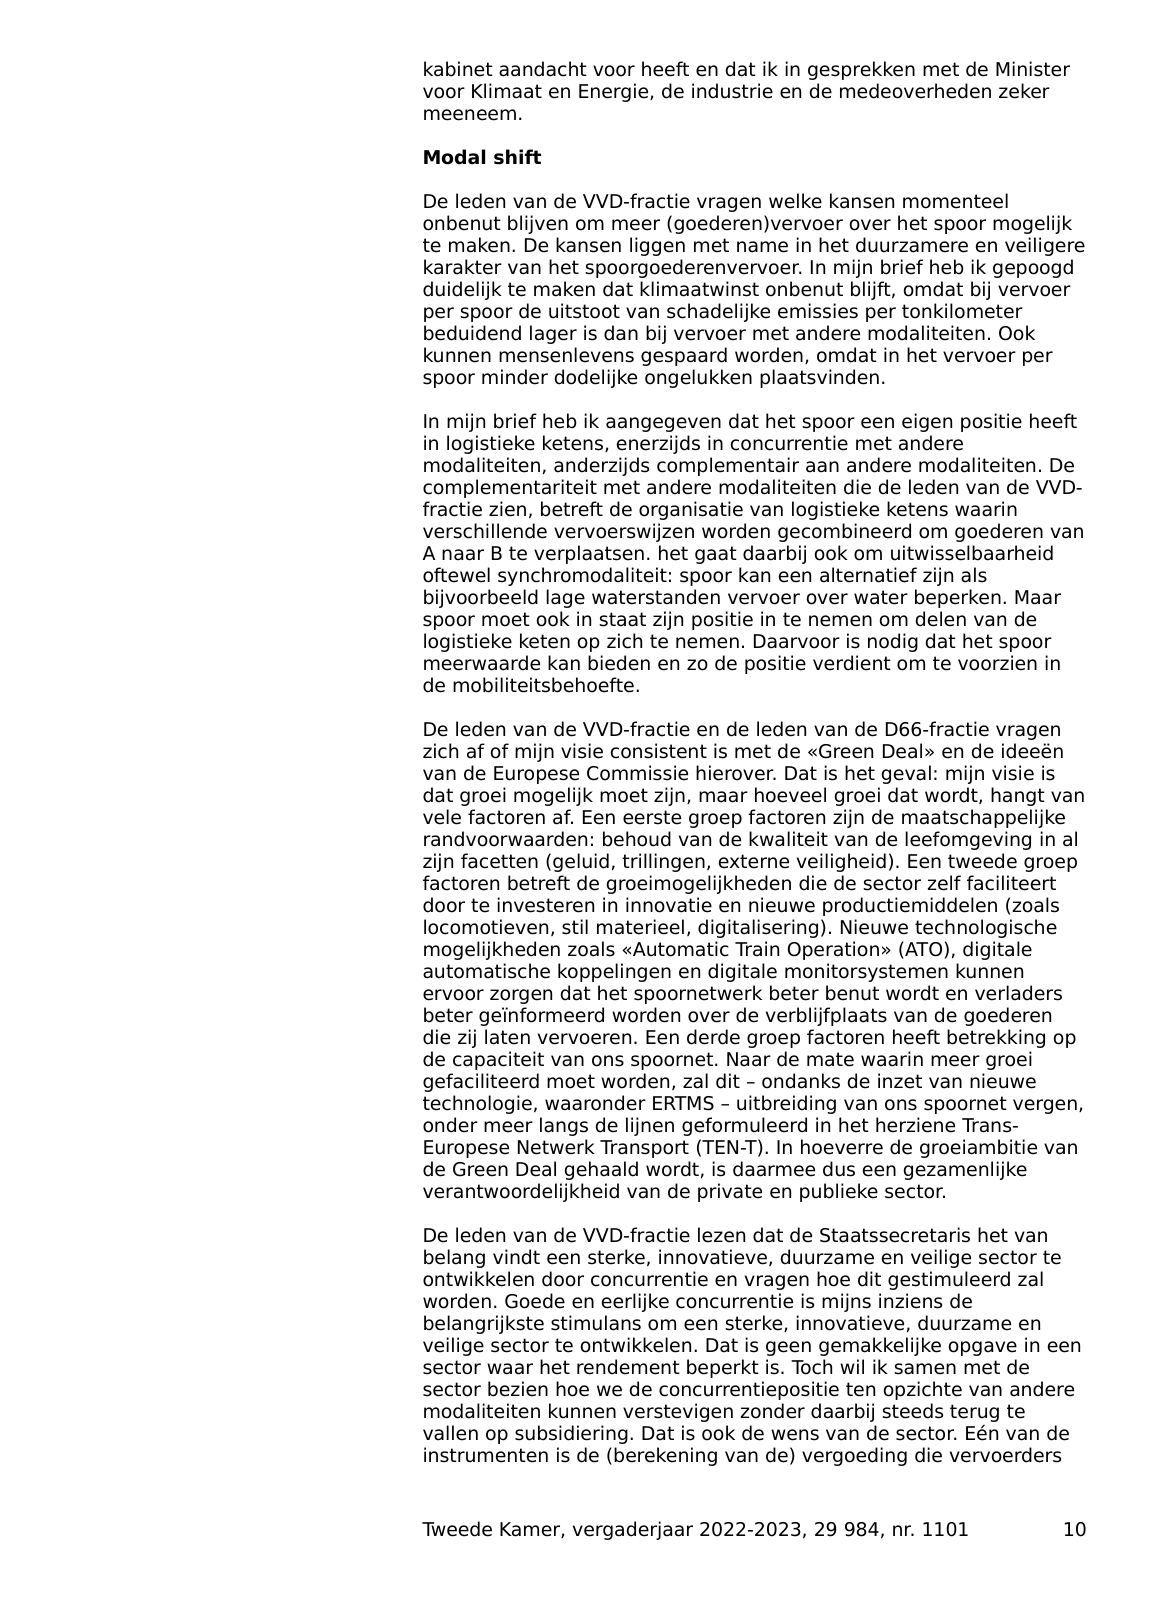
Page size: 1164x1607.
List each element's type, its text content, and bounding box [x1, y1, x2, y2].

text De leden van de VVD-fractie vragen welke kansen momenteel onbenut blijven om meer (goederen)vervoer over het spoor mogelijk te maken. De kansen liggen met name in het duurzamere en veiligere karakter van het spoorgoederenvervoer. In mijn brief heb ik gepoogd duidelijk te maken dat klimaatwinst onbenut blijft, omdat bij vervoer per spoor de uitstoot van schadelijke emissies per tonkilometer beduidend lager is dan bij vervoer met andere modaliteiten. Ook kunnen mensenlevens gespaard worden, omdat in het vervoer per spoor minder dodelijke ongelukken plaatsvinden. [422, 191, 1087, 389]
text In mijn brief heb ik aangegeven dat het spoor een eigen positie heeft in logistieke ketens, enerzijds in concurrentie met andere modaliteiten, anderzijds complementair aan andere modaliteiten. De complementariteit met andere modaliteiten die de leden van de VVD-fractie zien, betreft de organisatie van logistieke ketens waarin verschillende vervoerswijzen worden gecombineerd om goederen van A naar B te verplaatsen. het gaat daarbij ook om uitwisselbaarheid oftewel synchromodaliteit: spoor kan een alternatief zijn als bijvoorbeeld lage waterstanden vervoer over water beperken. Maar spoor moet ook in staat zijn positie in te nemen om delen van de logistieke keten op zich te nemen. Daarvoor is nodig dat het spoor meerwaarde kan bieden en zo de positie verdient om te voorzien in de mobiliteitsbehoefte. [422, 411, 1087, 697]
text De leden van de VVD-fractie lezen dat de Staatssecretaris het van belang vindt een sterke, innovatieve, duurzame en veilige sector te ontwikkelen door concurrentie en vragen hoe dit gestimuleerd zal worden. Goede en eerlijke concurrentie is mijns inziens de belangrijkste stimulans om een sterke, innovatieve, duurzame en veilige sector te ontwikkelen. Dat is geen gemakkelijke opgave in een sector waar het rendement beperkt is. Toch wil ik samen met de sector bezien hoe we de concurrentiepositie ten opzichte van andere modaliteiten kunnen verstevigen zonder daarbij steeds terug te vallen op subsidiering. Dat is ook de wens van de sector. Eén van de instrumenten is de (berekening van de) vergoeding die vervoerders [422, 1225, 1087, 1467]
text De leden van de VVD-fractie en de leden van de D66-fractie vragen zich af of mijn visie consistent is met de «Green Deal» en de ideeën van de Europese Commissie hierover. Dat is het geval: mijn visie is dat groei mogelijk moet zijn, maar hoeveel groei dat wordt, hangt van vele factoren af. Een eerste groep factoren zijn de maatschappelijke randvoorwaarden: behoud van de kwaliteit van de leefomgeving in al zijn facetten (geluid, trillingen, externe veiligheid). Een tweede groep factoren betreft de groeimogelijkheden die de sector zelf faciliteert door te investeren in innovatie en nieuwe productiemiddelen (zoals locomotieven, stil materieel, digitalisering). Nieuwe technologische mogelijkheden zoals «Automatic Train Operation» (ATO), digitale automatische koppelingen en digitale monitorsystemen kunnen ervoor zorgen dat het spoornetwerk beter benut wordt en verladers beter geïnformeerd worden over de verblijfplaats van de goederen die zij laten vervoeren. Een derde groep factoren heeft betrekking op de capaciteit van ons spoornet. Naar de mate waarin meer groei gefaciliteerd moet worden, zal dit – ondanks de inzet van nieuwe technologie, waaronder ERTMS – uitbreiding van ons spoornet vergen, onder meer langs de lijnen geformuleerd in het herziene Trans-Europese Netwerk Transport (TEN-T). In hoeverre de groeiambitie van de Green Deal gehaald wordt, is daarmee dus een gezamenlijke verantwoordelijkheid van de private en publieke sector. [422, 719, 1087, 1203]
subtitle Modal shift [422, 147, 1087, 169]
text kabinet aandacht voor heeft en dat ik in gesprekken met de Minister voor Klimaat en Energie, de industrie en de medeoverheden zeker meeneem. [422, 59, 1087, 125]
